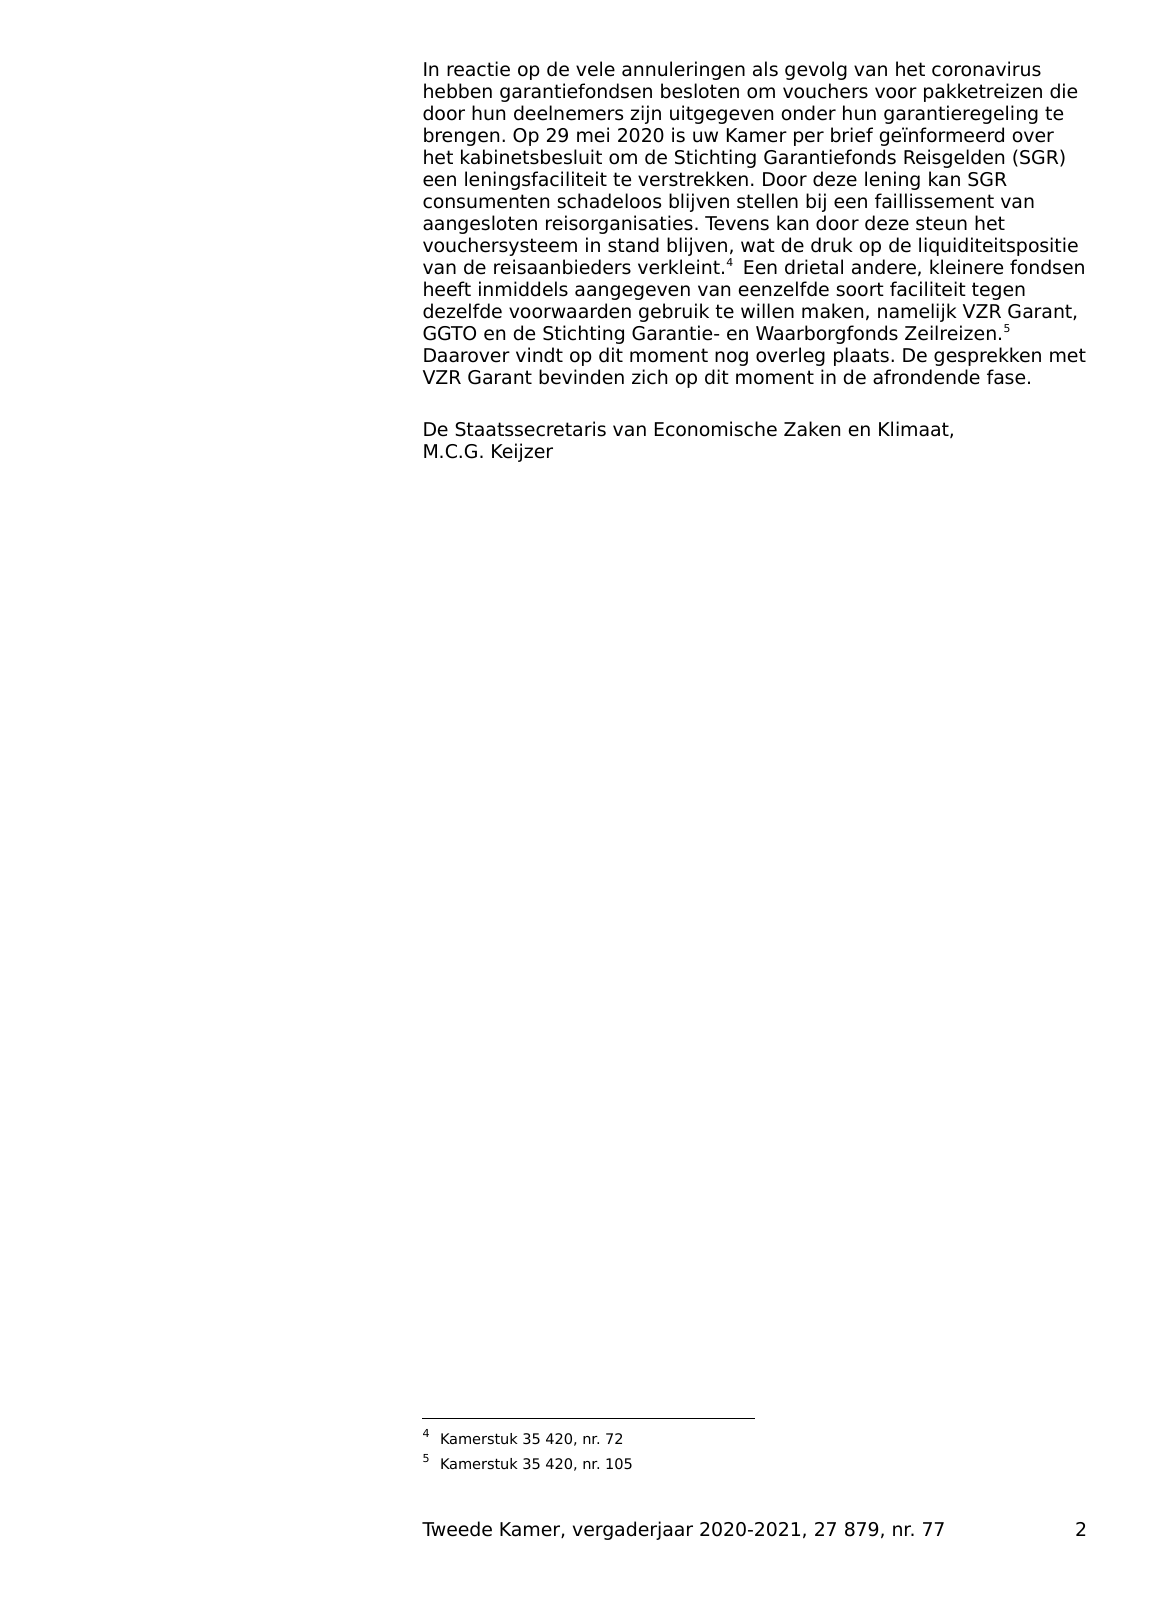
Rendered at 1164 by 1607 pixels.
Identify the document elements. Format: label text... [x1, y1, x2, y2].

text De Staatssecretaris van Economische Zaken en Klimaat, M.C.G. Keijzer [422, 419, 1087, 463]
text Kamerstuk 35 420, nr. 105 [422, 1452, 1087, 1474]
text Kamerstuk 35 420, nr. 72 [422, 1427, 1087, 1449]
text In reactie op de vele annuleringen als gevolg van het coronavirus hebben garantiefondsen besloten om vouchers voor pakketreizen die door hun deelnemers zijn uitgegeven onder hun garantieregeling te brengen. Op 29 mei 2020 is uw Kamer per brief geïnformeerd over het kabinetsbesluit om de Stichting Garantiefonds Reisgelden (SGR) een leningsfaciliteit te verstrekken. Door deze lening kan SGR consumenten schadeloos blijven stellen bij een faillissement van aangesloten reisorganisaties. Tevens kan door deze steun het vouchersysteem in stand blijven, wat de druk op de liquiditeitspositie van de reisaanbieders verkleint. Een drietal andere, kleinere fondsen heeft inmiddels aangegeven van eenzelfde soort faciliteit tegen dezelfde voorwaarden gebruik te willen maken, namelijk VZR Garant, GGTO en de Stichting Garantie- en Waarborgfonds Zeilreizen. Daarover vindt op dit moment nog overleg plaats. De gesprekken met VZR Garant bevinden zich op dit moment in de afrondende fase. [422, 59, 1087, 389]
